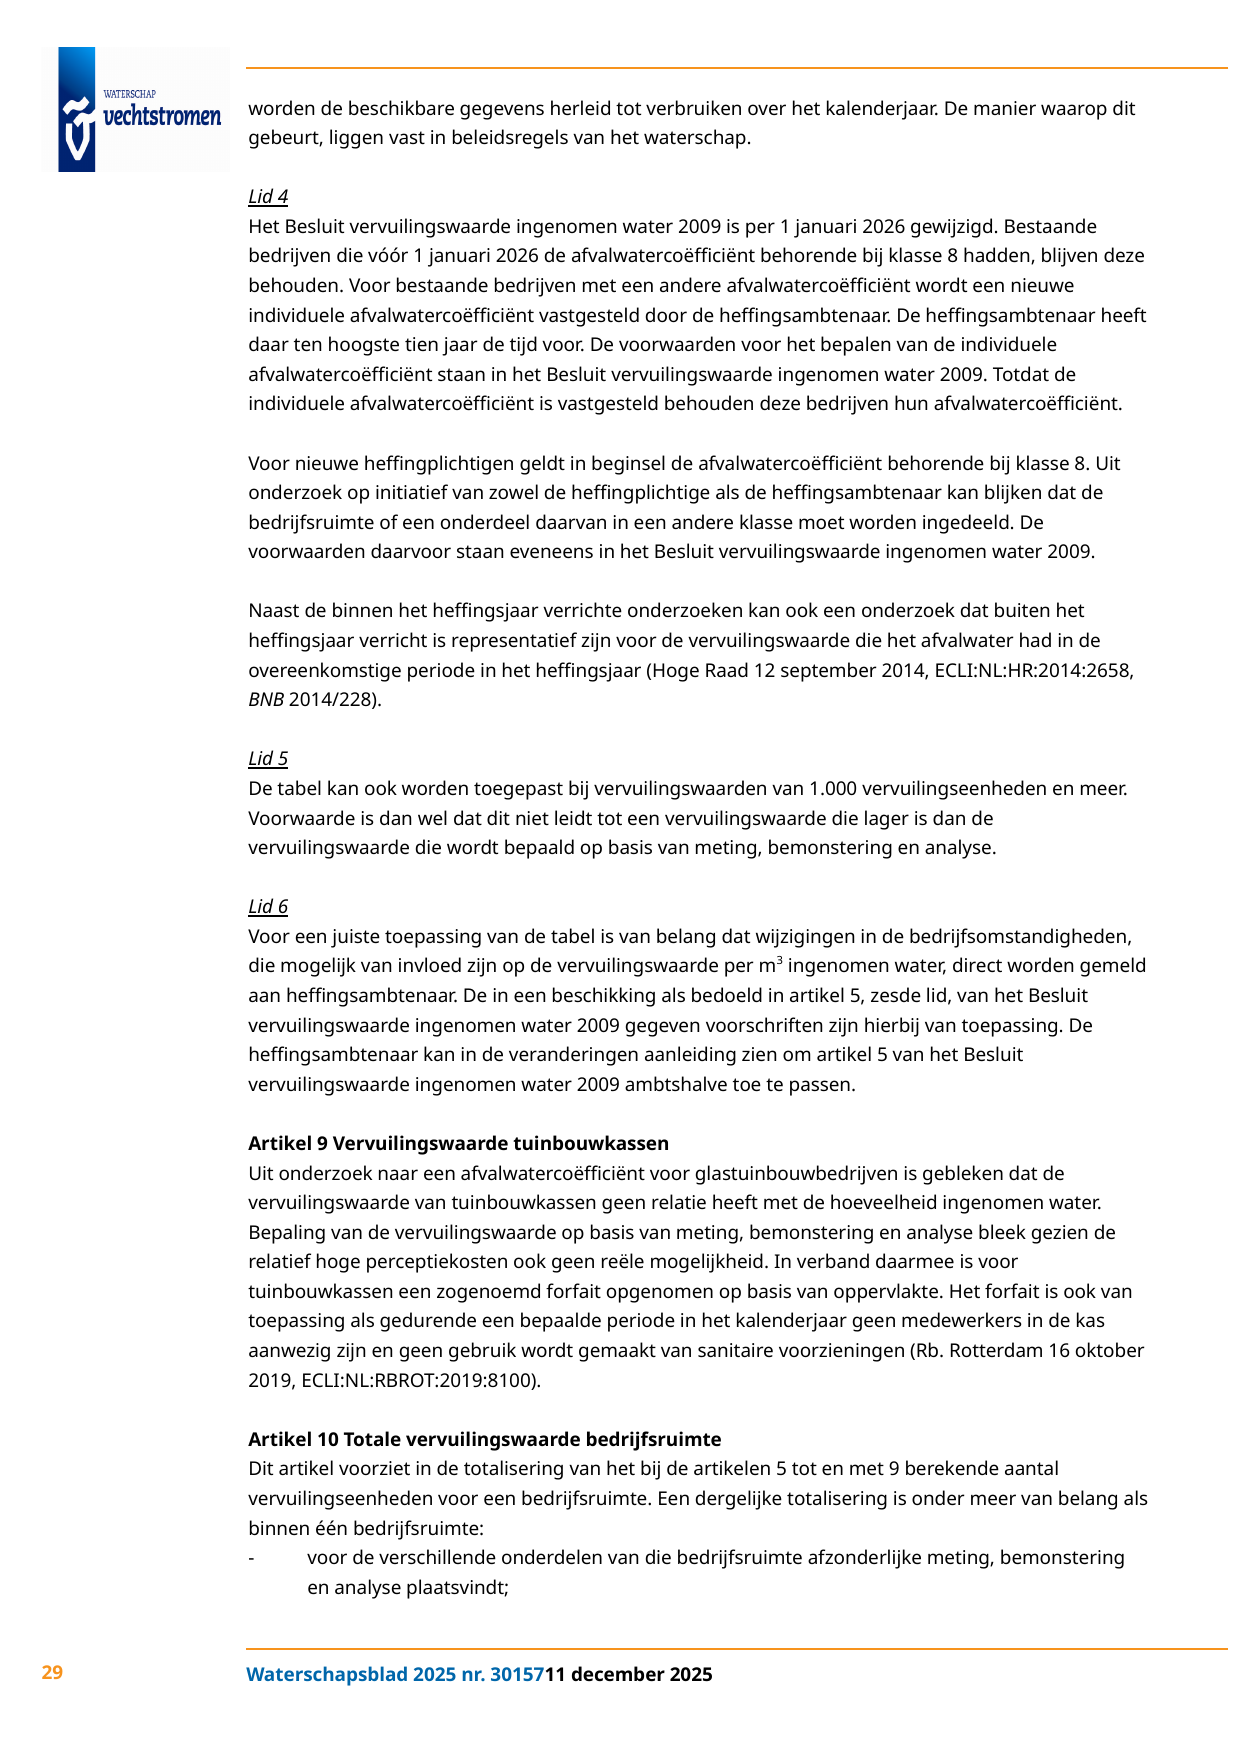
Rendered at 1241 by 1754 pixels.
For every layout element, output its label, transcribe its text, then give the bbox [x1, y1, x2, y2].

picture [41, 47, 231, 172]
text Lid 6 [248, 893, 1152, 919]
text Lid 5 [248, 746, 1152, 771]
text Uit onderzoek naar een afvalwatercoëfficiënt voor glastuinbouwbedrijven is gebleken dat de vervuilingswaarde van tuinbouwkassen geen relatie heeft met de hoeveelheid ingenomen water. Bepaling van de vervuilingswaarde op basis van meting, bemonstering en analyse bleek gezien de relatief hoge perceptiekosten ook geen reële mogelijkheid. In verband daarmee is voor tuinbouwkassen een zogenoemd forfait opgenomen op basis van oppervlakte. Het forfait is ook van toepassing als gedurende een bepaalde periode in het kalenderjaar geen medewerkers in de kas aanwezig zijn en geen gebruik wordt gemaakt van sanitaire voorzieningen (Rb. Rotterdam 16 oktober 2019, ECLI:NL:RBROT:2019:8100). [248, 1160, 1152, 1393]
text Lid 4 [248, 183, 1152, 209]
text Dit artikel voorziet in de totalisering van het bij de artikelen 5 tot en met 9 berekende aantal vervuilingseenheden voor een bedrijfsruimte. Een dergelijke totalisering is onder meer van belang als binnen één bedrijfsruimte: [248, 1456, 1152, 1541]
text Voor een juiste toepassing van de tabel is van belang dat wijzigingen in de bedrijfsomstandigheden, die mogelijk van invloed zijn op de vervuilingswaarde per m3 ingenomen water, direct worden gemeld aan heffingsambtenaar. De in een beschikking als bedoeld in artikel 5, zesde lid, van het Besluit vervuilingswaarde ingenomen water 2009 gegeven voorschriften zijn hierbij van toepassing. De heffingsambtenaar kan in de veranderingen aanleiding zien om artikel 5 van het Besluit vervuilingswaarde ingenomen water 2009 ambtshalve toe te passen. [248, 923, 1152, 1097]
text Artikel 10 Totale vervuilingswaarde bedrijfsruimte [248, 1426, 1152, 1452]
text Het Besluit vervuilingswaarde ingenomen water 2009 is per 1 januari 2026 gewijzigd. Bestaande bedrijven die vóór 1 januari 2026 de afvalwatercoëfficiënt behorende bij klasse 8 hadden, blijven deze behouden. Voor bestaande bedrijven met een andere afvalwatercoëfficiënt wordt een nieuwe individuele afvalwatercoëfficiënt vastgesteld door de heffingsambtenaar. De heffingsambtenaar heeft daar ten hoogste tien jaar de tijd voor. De voorwaarden voor het bepalen van de individuele afvalwatercoëfficiënt staan in het Besluit vervuilingswaarde ingenomen water 2009. Totdat de individuele afvalwatercoëfficiënt is vastgesteld behouden deze bedrijven hun afvalwatercoëfficiënt. [248, 213, 1152, 416]
text De tabel kan ook worden toegepast bij vervuilingswaarden van 1.000 vervuilingseenheden en meer. Voorwaarde is dan wel dat dit niet leidt tot een vervuilingswaarde die lager is dan de vervuilingswaarde die wordt bepaald op basis van meting, bemonstering en analyse. [248, 775, 1152, 860]
text Artikel 9 Vervuilingswaarde tuinbouwkassen [248, 1130, 1152, 1156]
text worden de beschikbare gegevens herleid tot verbruiken over het kalenderjaar. De manier waarop dit gebeurt, liggen vast in beleidsregels van het waterschap. [248, 95, 1152, 150]
text Naast de binnen het heffingsjaar verrichte onderzoeken kan ook een onderzoek dat buiten het heffingsjaar verricht is representatief zijn voor de vervuilingswaarde die het afvalwater had in de overeenkomstige periode in het heffingsjaar (Hoge Raad 12 september 2014, ECLI:NL:HR:2014:2658, BNB 2014/228). [248, 598, 1152, 712]
list voor de verschillende onderdelen van die bedrijfsruimte afzonderlijke meting, bemonstering en analyse plaatsvindt; [248, 1544, 1152, 1600]
text Voor nieuwe heffingplichtigen geldt in beginsel de afvalwatercoëfficiënt behorende bij klasse 8. Uit onderzoek op initiatief van zowel de heffingplichtige als de heffingsambtenaar kan blijken dat de bedrijfsruimte of een onderdeel daarvan in een andere klasse moet worden ingedeeld. De voorwaarden daarvoor staan eveneens in het Besluit vervuilingswaarde ingenomen water 2009. [248, 450, 1152, 564]
